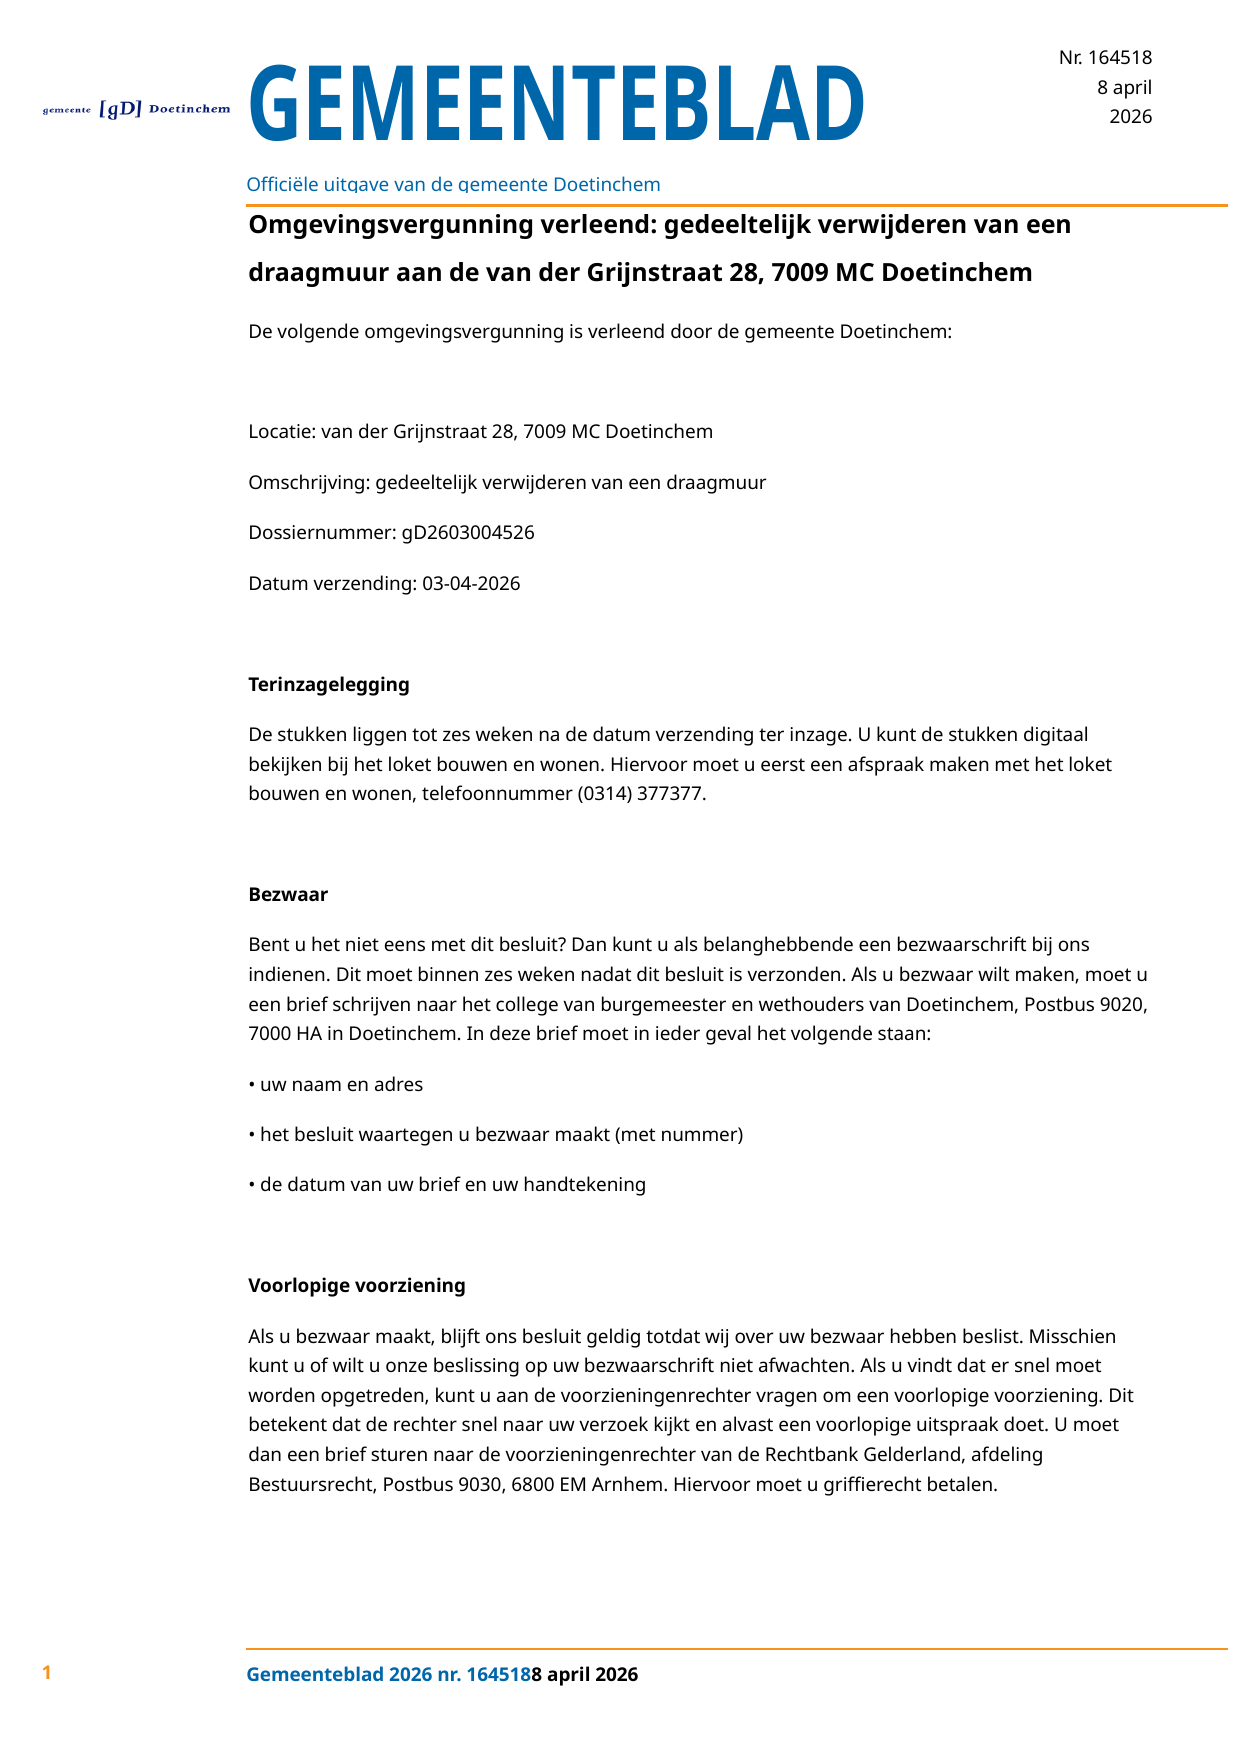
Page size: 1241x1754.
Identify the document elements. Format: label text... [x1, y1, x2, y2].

text De volgende omgevingsvergunning is verleend door de gemeente Doetinchem: [248, 318, 1152, 344]
text Bent u het niet eens met dit besluit? Dan kunt u als belanghebbende een bezwaarschrift bij ons indienen. Dit moet binnen zes weken nadat dit besluit is verzonden. Als u bezwaar wilt maken, moet u een brief schrijven naar het college van burgemeester en wethouders van Doetinchem, Postbus 9020, 7000 HA in Doetinchem. In deze brief moet in ieder geval het volgende staan: [248, 932, 1152, 1046]
text Voorlopige voorziening [248, 1272, 1152, 1298]
text Bezwaar [248, 881, 1152, 907]
picture [41, 47, 231, 172]
text • uw naam en adres [248, 1071, 1152, 1097]
text Omgevingsvergunning verleend: gedeeltelijk verwijderen van een draagmuur aan de van der Grijnstraat 28, 7009 MC Doetinchem [248, 207, 1152, 288]
text Als u bezwaar maakt, blijft ons besluit geldig totdat wij over uw bezwaar hebben beslist. Misschien kunt u of wilt u onze beslissing op uw bezwaarschrift niet afwachten. Als u vindt dat er snel moet worden opgetreden, kunt u aan de voorzieningenrechter vragen om een voorlopige voorziening. Dit betekent dat de rechter snel naar uw verzoek kijkt en alvast een voorlopige uitspraak doet. U moet dan een brief sturen naar de voorzieningenrechter van de Rechtbank Gelderland, afdeling Bestuursrecht, Postbus 9030, 6800 EM Arnhem. Hiervoor moet u griffierecht betalen. [248, 1323, 1152, 1497]
text Omschrijving: gedeeltelijk verwijderen van een draagmuur [248, 469, 1152, 495]
text • het besluit waartegen u bezwaar maakt (met nummer) [248, 1121, 1152, 1147]
text De stukken liggen tot zes weken na de datum verzending ter inzage. U kunt de stukken digitaal bekijken bij het loket bouwen en wonen. Hiervoor moet u eerst een afspraak maken met het loket bouwen en wonen, telefoonnummer (0314) 377377. [248, 721, 1152, 806]
text Terinzagelegging [248, 671, 1152, 697]
text • de datum van uw brief en uw handtekening [248, 1172, 1152, 1197]
text Locatie: van der Grijnstraat 28, 7009 MC Doetinchem [248, 419, 1152, 444]
text Datum verzending: 03-04-2026 [248, 570, 1152, 596]
text Dossiernummer: gD2603004526 [248, 519, 1152, 545]
